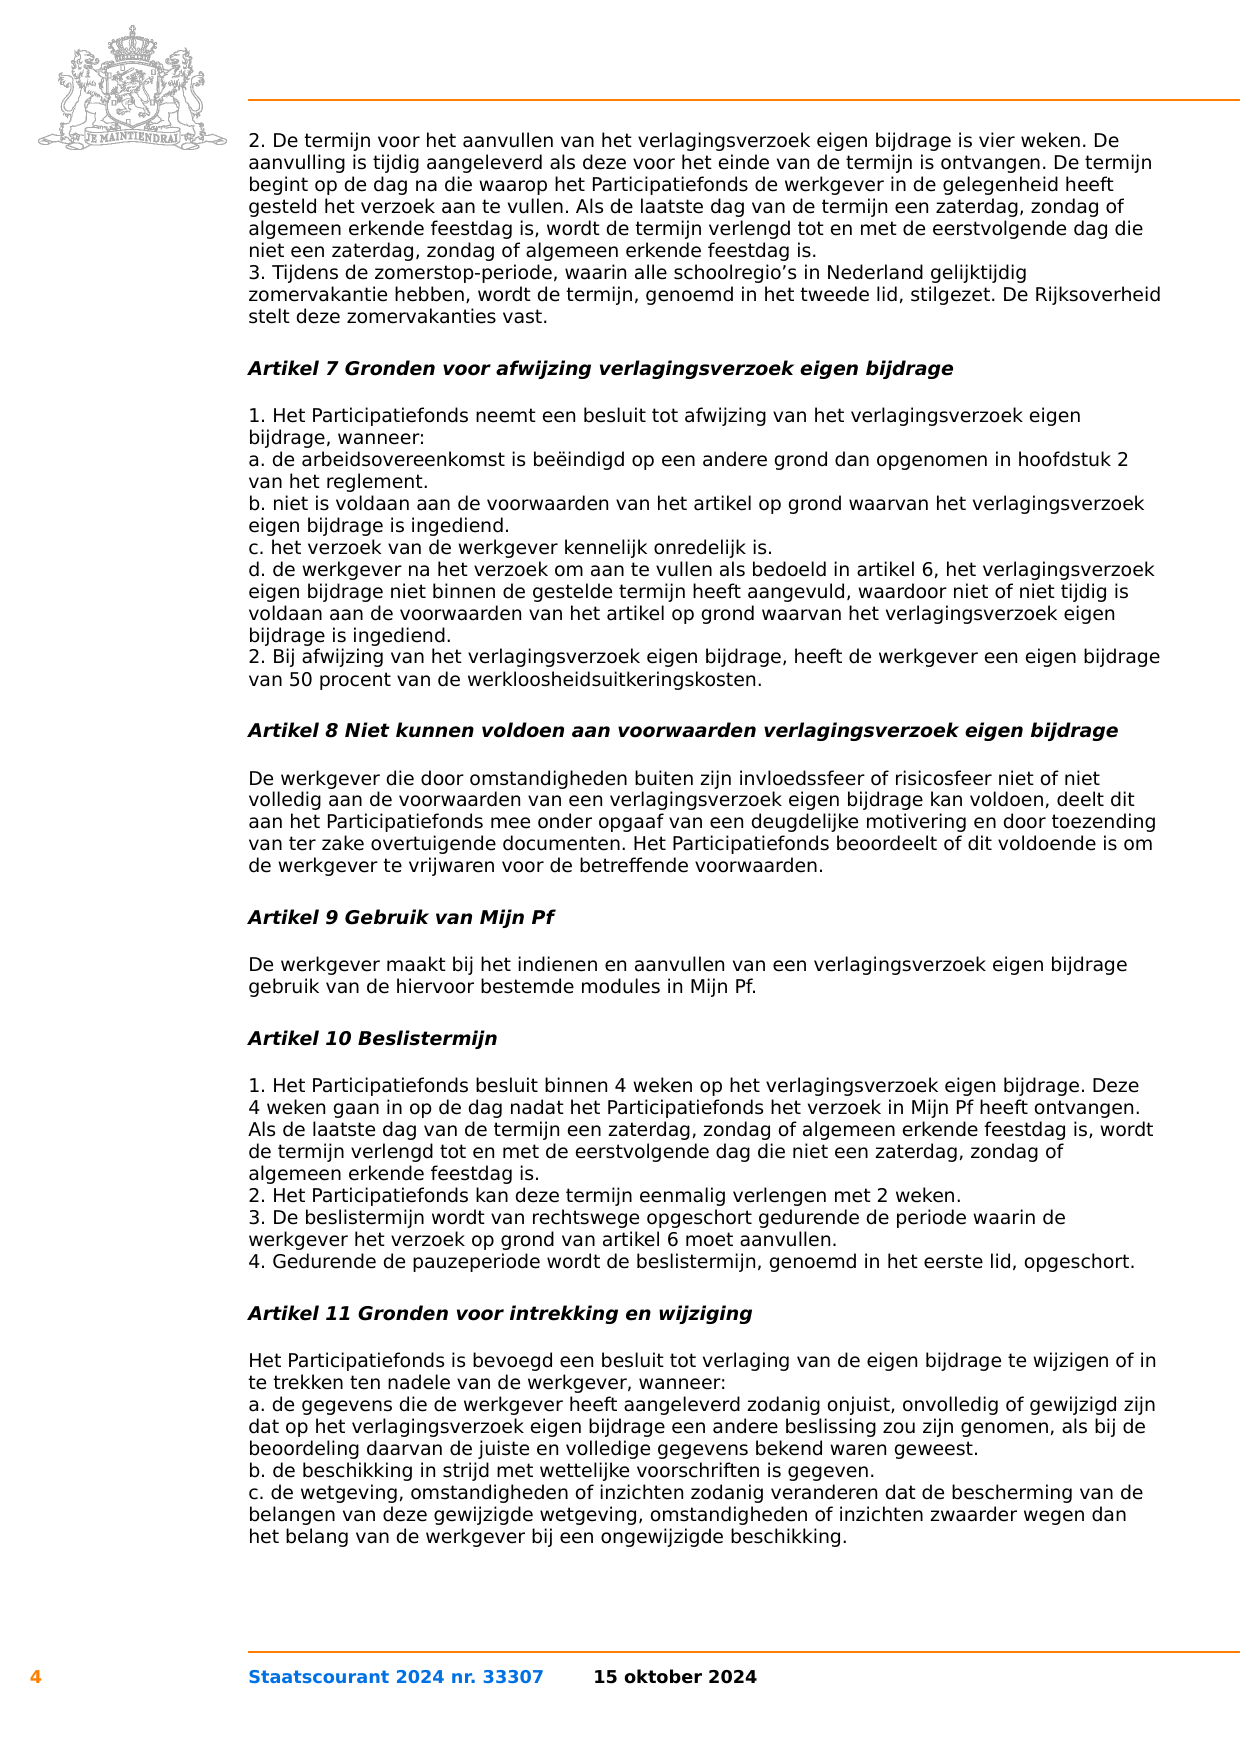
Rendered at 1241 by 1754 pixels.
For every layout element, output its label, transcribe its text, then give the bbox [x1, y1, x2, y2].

text 2. Bij afwijzing van het verlagingsverzoek eigen bijdrage, heeft de werkgever een eigen bijdrage van 50 procent van de werkloosheidsuitkeringskosten. [248, 646, 1163, 690]
text a. de arbeidsovereenkomst is beëindigd op een andere grond dan opgenomen in hoofdstuk 2 van het reglement. [248, 449, 1163, 493]
text d. de werkgever na het verzoek om aan te vullen als bedoeld in artikel 6, het verlagingsverzoek eigen bijdrage niet binnen de gestelde termijn heeft aangevuld, waardoor niet of niet tijdig is voldaan aan de voorwaarden van het artikel op grond waarvan het verlagingsverzoek eigen bijdrage is ingediend. [248, 558, 1163, 646]
subtitle Artikel 10 Beslistermijn [248, 1028, 1163, 1050]
subtitle Artikel 11 Gronden voor intrekking en wijziging [248, 1303, 1163, 1325]
text 2. De termijn voor het aanvullen van het verlagingsverzoek eigen bijdrage is vier weken. De aanvulling is tijdig aangeleverd als deze voor het einde van de termijn is ontvangen. De termijn begint op de dag na die waarop het Participatiefonds de werkgever in de gelegenheid heeft gesteld het verzoek aan te vullen. Als de laatste dag van de termijn een zaterdag, zondag of algemeen erkende feestdag is, wordt de termijn verlengd tot en met de eerstvolgende dag die niet een zaterdag, zondag of algemeen erkende feestdag is. [248, 130, 1163, 262]
picture [38, 25, 227, 150]
subtitle Artikel 7 Gronden voor afwijzing verlagingsverzoek eigen bijdrage [248, 358, 1163, 380]
text 4. Gedurende de pauzeperiode wordt de beslistermijn, genoemd in het eerste lid, opgeschort. [248, 1251, 1163, 1273]
text c. de wetgeving, omstandigheden of inzichten zodanig veranderen dat de bescherming van de belangen van deze gewijzigde wetgeving, omstandigheden of inzichten zwaarder wegen dan het belang van de werkgever bij een ongewijzigde beschikking. [248, 1482, 1163, 1548]
text De werkgever maakt bij het indienen en aanvullen van een verlagingsverzoek eigen bijdrage gebruik van de hiervoor bestemde modules in Mijn Pf. [248, 954, 1163, 998]
text a. de gegevens die de werkgever heeft aangeleverd zodanig onjuist, onvolledig of gewijzigd zijn dat op het verlagingsverzoek eigen bijdrage een andere beslissing zou zijn genomen, als bij de beoordeling daarvan de juiste en volledige gegevens bekend waren geweest. [248, 1394, 1163, 1460]
text b. niet is voldaan aan de voorwaarden van het artikel op grond waarvan het verlagingsverzoek eigen bijdrage is ingediend. [248, 493, 1163, 537]
text De werkgever die door omstandigheden buiten zijn invloedssfeer of risicosfeer niet of niet volledig aan de voorwaarden van een verlagingsverzoek eigen bijdrage kan voldoen, deelt dit aan het Participatiefonds mee onder opgaaf van een deugdelijke motivering en door toezending van ter zake overtuigende documenten. Het Participatiefonds beoordeelt of dit voldoende is om de werkgever te vrijwaren voor de betreffende voorwaarden. [248, 767, 1163, 877]
text 1. Het Participatiefonds neemt een besluit tot afwijzing van het verlagingsverzoek eigen bijdrage, wanneer: [248, 405, 1163, 449]
text 3. Tijdens de zomerstop-periode, waarin alle schoolregio’s in Nederland gelijktijdig zomervakantie hebben, wordt de termijn, genoemd in het tweede lid, stilgezet. De Rijksoverheid stelt deze zomervakanties vast. [248, 262, 1163, 328]
text 2. Het Participatiefonds kan deze termijn eenmalig verlengen met 2 weken. [248, 1185, 1163, 1207]
text b. de beschikking in strijd met wettelijke voorschriften is gegeven. [248, 1460, 1163, 1482]
subtitle Artikel 9 Gebruik van Mijn Pf [248, 907, 1163, 929]
subtitle Artikel 8 Niet kunnen voldoen aan voorwaarden verlagingsverzoek eigen bijdrage [248, 720, 1163, 742]
text 3. De beslistermijn wordt van rechtswege opgeschort gedurende de periode waarin de werkgever het verzoek op grond van artikel 6 moet aanvullen. [248, 1207, 1163, 1251]
text Het Participatiefonds is bevoegd een besluit tot verlaging van de eigen bijdrage te wijzigen of in te trekken ten nadele van de werkgever, wanneer: [248, 1350, 1163, 1394]
text 1. Het Participatiefonds besluit binnen 4 weken op het verlagingsverzoek eigen bijdrage. Deze 4 weken gaan in op de dag nadat het Participatiefonds het verzoek in Mijn Pf heeft ontvangen. Als de laatste dag van de termijn een zaterdag, zondag of algemeen erkende feestdag is, wordt de termijn verlengd tot en met de eerstvolgende dag die niet een zaterdag, zondag of algemeen erkende feestdag is. [248, 1075, 1163, 1185]
text c. het verzoek van de werkgever kennelijk onredelijk is. [248, 537, 1163, 558]
